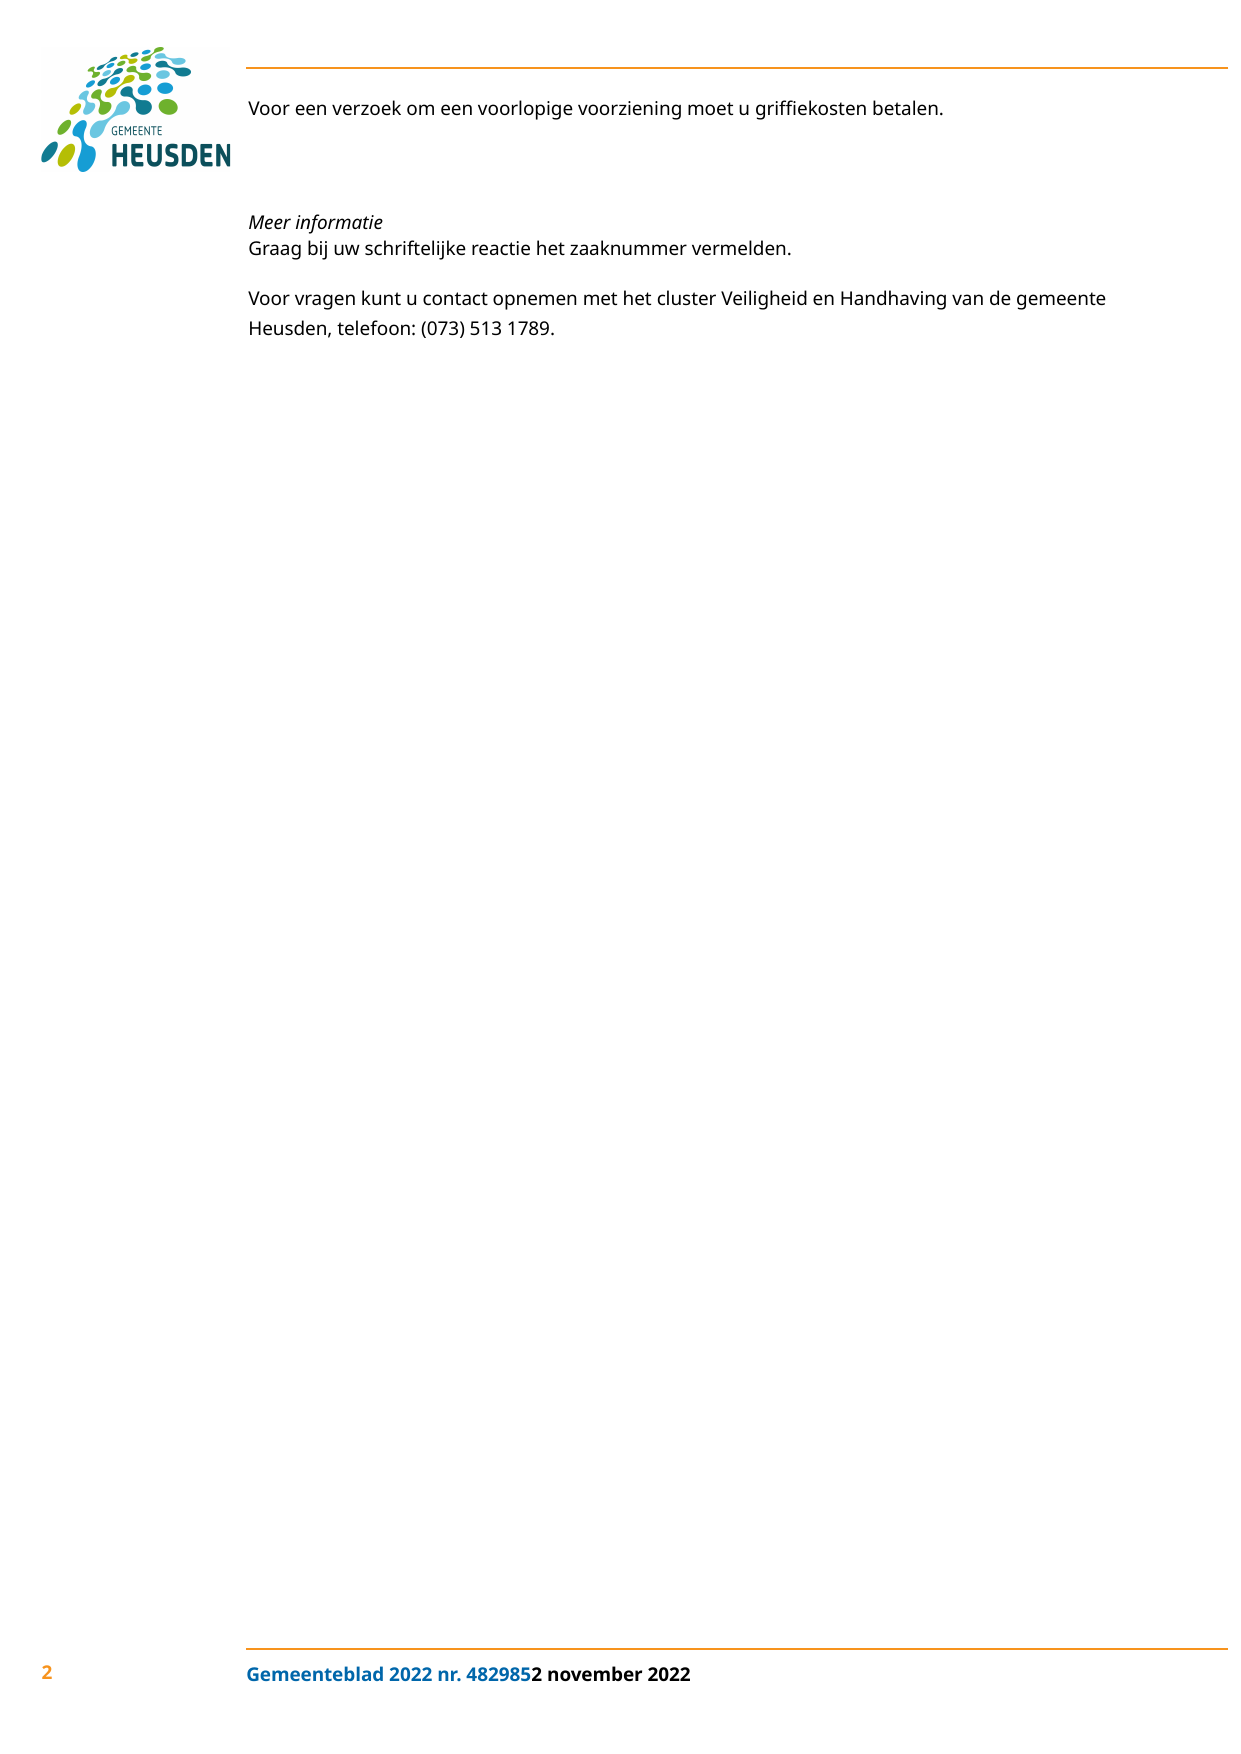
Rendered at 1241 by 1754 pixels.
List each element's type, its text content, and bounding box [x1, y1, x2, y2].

picture [41, 47, 231, 172]
text Voor vragen kunt u contact opnemen met het cluster Veiligheid en Handhaving van de gemeente Heusden, telefoon: (073) 513 1789. [248, 285, 1152, 341]
text Graag bij uw schriftelijke reactie het zaaknummer vermelden. [248, 235, 1152, 261]
text Voor een verzoek om een voorlopige voorziening moet u griffiekosten betalen. [248, 95, 1152, 121]
text Meer informatie [248, 209, 1152, 235]
